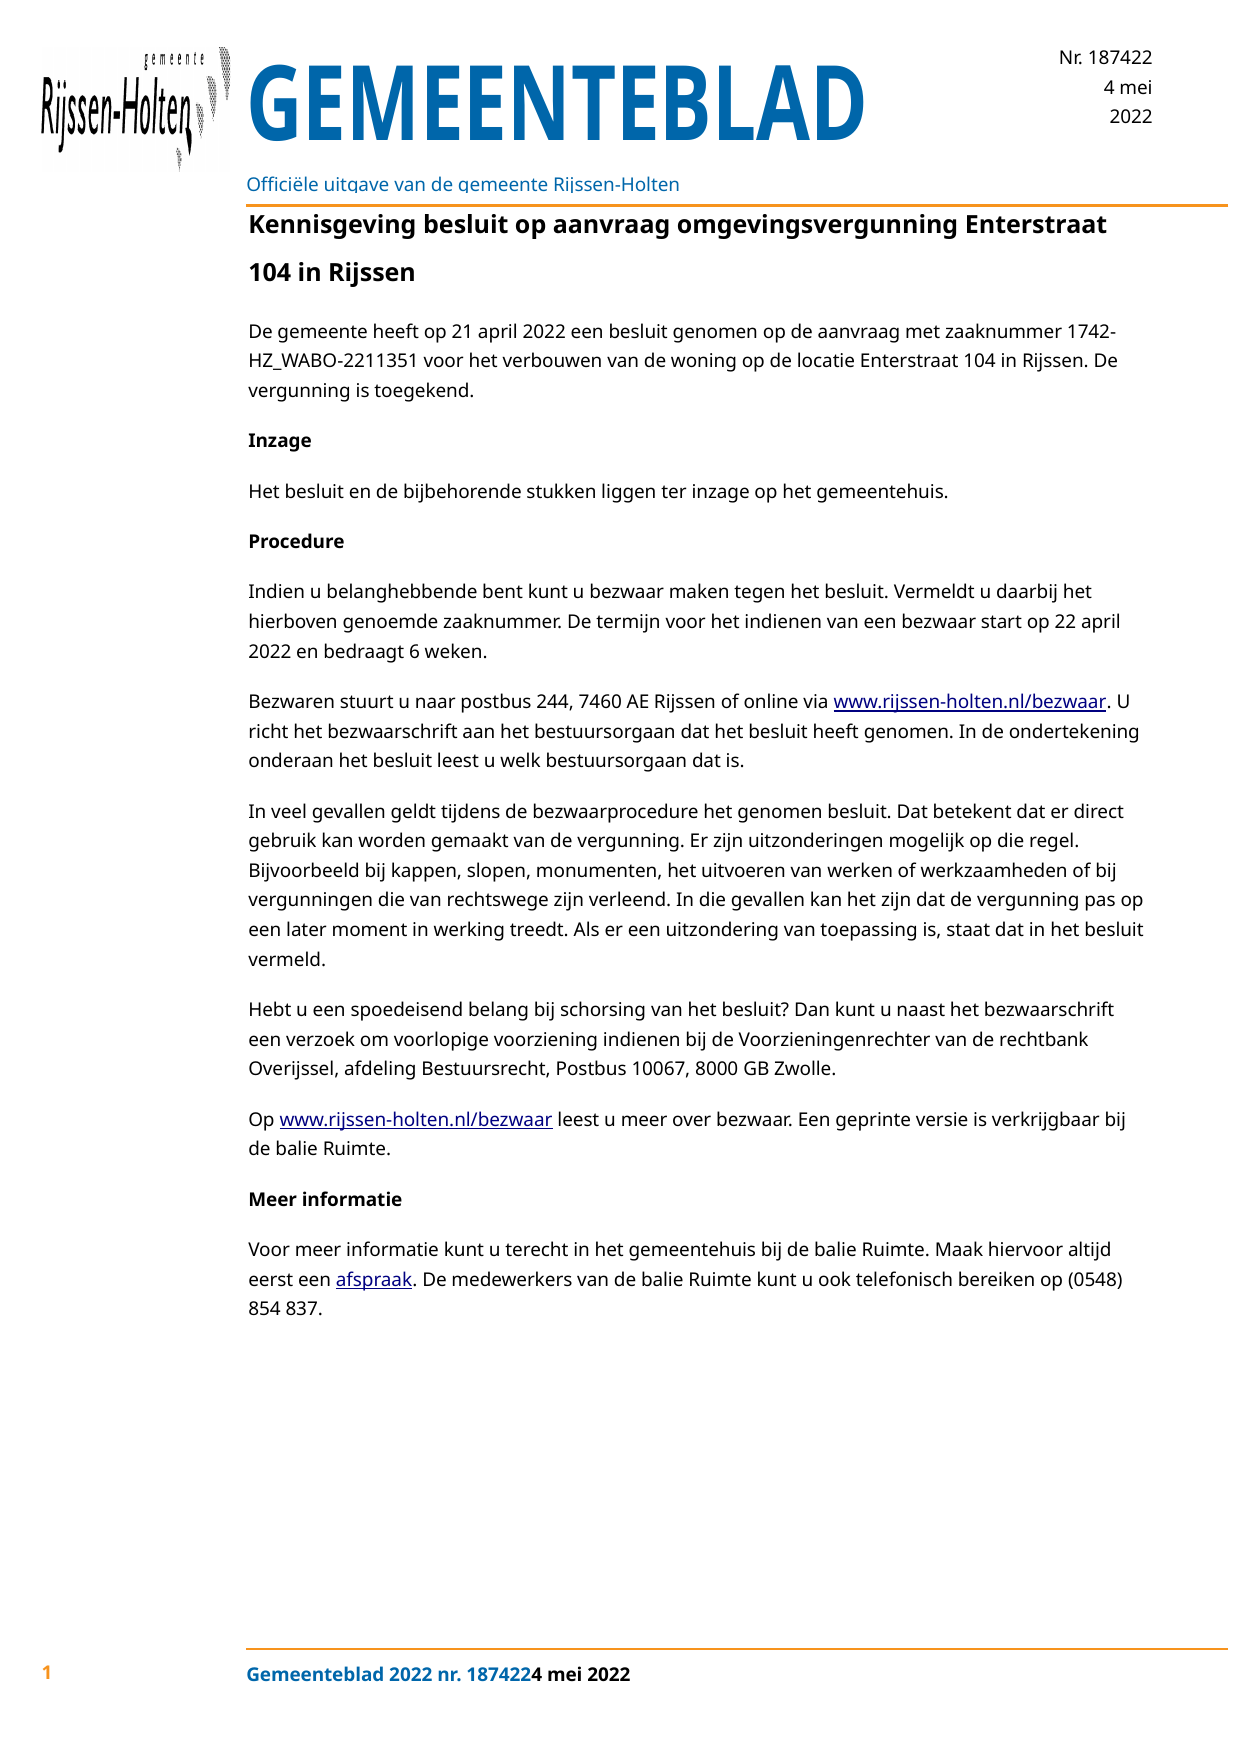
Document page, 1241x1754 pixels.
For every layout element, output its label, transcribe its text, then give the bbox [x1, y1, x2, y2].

picture [41, 47, 231, 172]
text In veel gevallen geldt tijdens de bezwaarprocedure het genomen besluit. Dat betekent dat er direct gebruik kan worden gemaakt van de vergunning. Er zijn uitzonderingen mogelijk op die regel. Bijvoorbeeld bij kappen, slopen, monumenten, het uitvoeren van werken of werkzaamheden of bij vergunningen die van rechtswege zijn verleend. In die gevallen kan het zijn dat de vergunning pas op een later moment in werking treedt. Als er een uitzondering van toepassing is, staat dat in het besluit vermeld. [248, 798, 1152, 972]
text Bezwaren stuurt u naar postbus 244, 7460 AE Rijssen of online via www.rijssen-holten.nl/bezwaar. U richt het bezwaarschrift aan het bestuursorgaan dat het besluit heeft genomen. In de ondertekening onderaan het besluit leest u welk bestuursorgaan dat is. [248, 688, 1152, 773]
text Meer informatie [248, 1186, 1152, 1212]
text Op www.rijssen-holten.nl/bezwaar leest u meer over bezwaar. Een geprinte versie is verkrijgbaar bij de balie Ruimte. [248, 1106, 1152, 1161]
text Het besluit en de bijbehorende stukken liggen ter inzage op het gemeentehuis. [248, 478, 1152, 504]
text Hebt u een spoedeisend belang bij schorsing van het besluit? Dan kunt u naast het bezwaarschrift een verzoek om voorlopige voorziening indienen bij de Voorzieningenrechter van de rechtbank Overijssel, afdeling Bestuursrecht, Postbus 10067, 8000 GB Zwolle. [248, 996, 1152, 1081]
text Voor meer informatie kunt u terecht in het gemeentehuis bij de balie Ruimte. Maak hiervoor altijd eerst een afspraak. De medewerkers van de balie Ruimte kunt u ook telefonisch bereiken op (0548) 854 837. [248, 1236, 1152, 1321]
text Kennisgeving besluit op aanvraag omgevingsvergunning Enterstraat 104 in Rijssen [248, 207, 1152, 288]
text Inzage [248, 427, 1152, 453]
text Indien u belanghebbende bent kunt u bezwaar maken tegen het besluit. Vermeldt u daarbij het hierboven genoemde zaaknummer. De termijn voor het indienen van een bezwaar start op 22 april 2022 en bedraagt 6 weken. [248, 579, 1152, 664]
text De gemeente heeft op 21 april 2022 een besluit genomen op de aanvraag met zaaknummer 1742-HZ_WABO-2211351 voor het verbouwen van de woning op de locatie Enterstraat 104 in Rijssen. De vergunning is toegekend. [248, 318, 1152, 403]
text Procedure [248, 528, 1152, 554]
